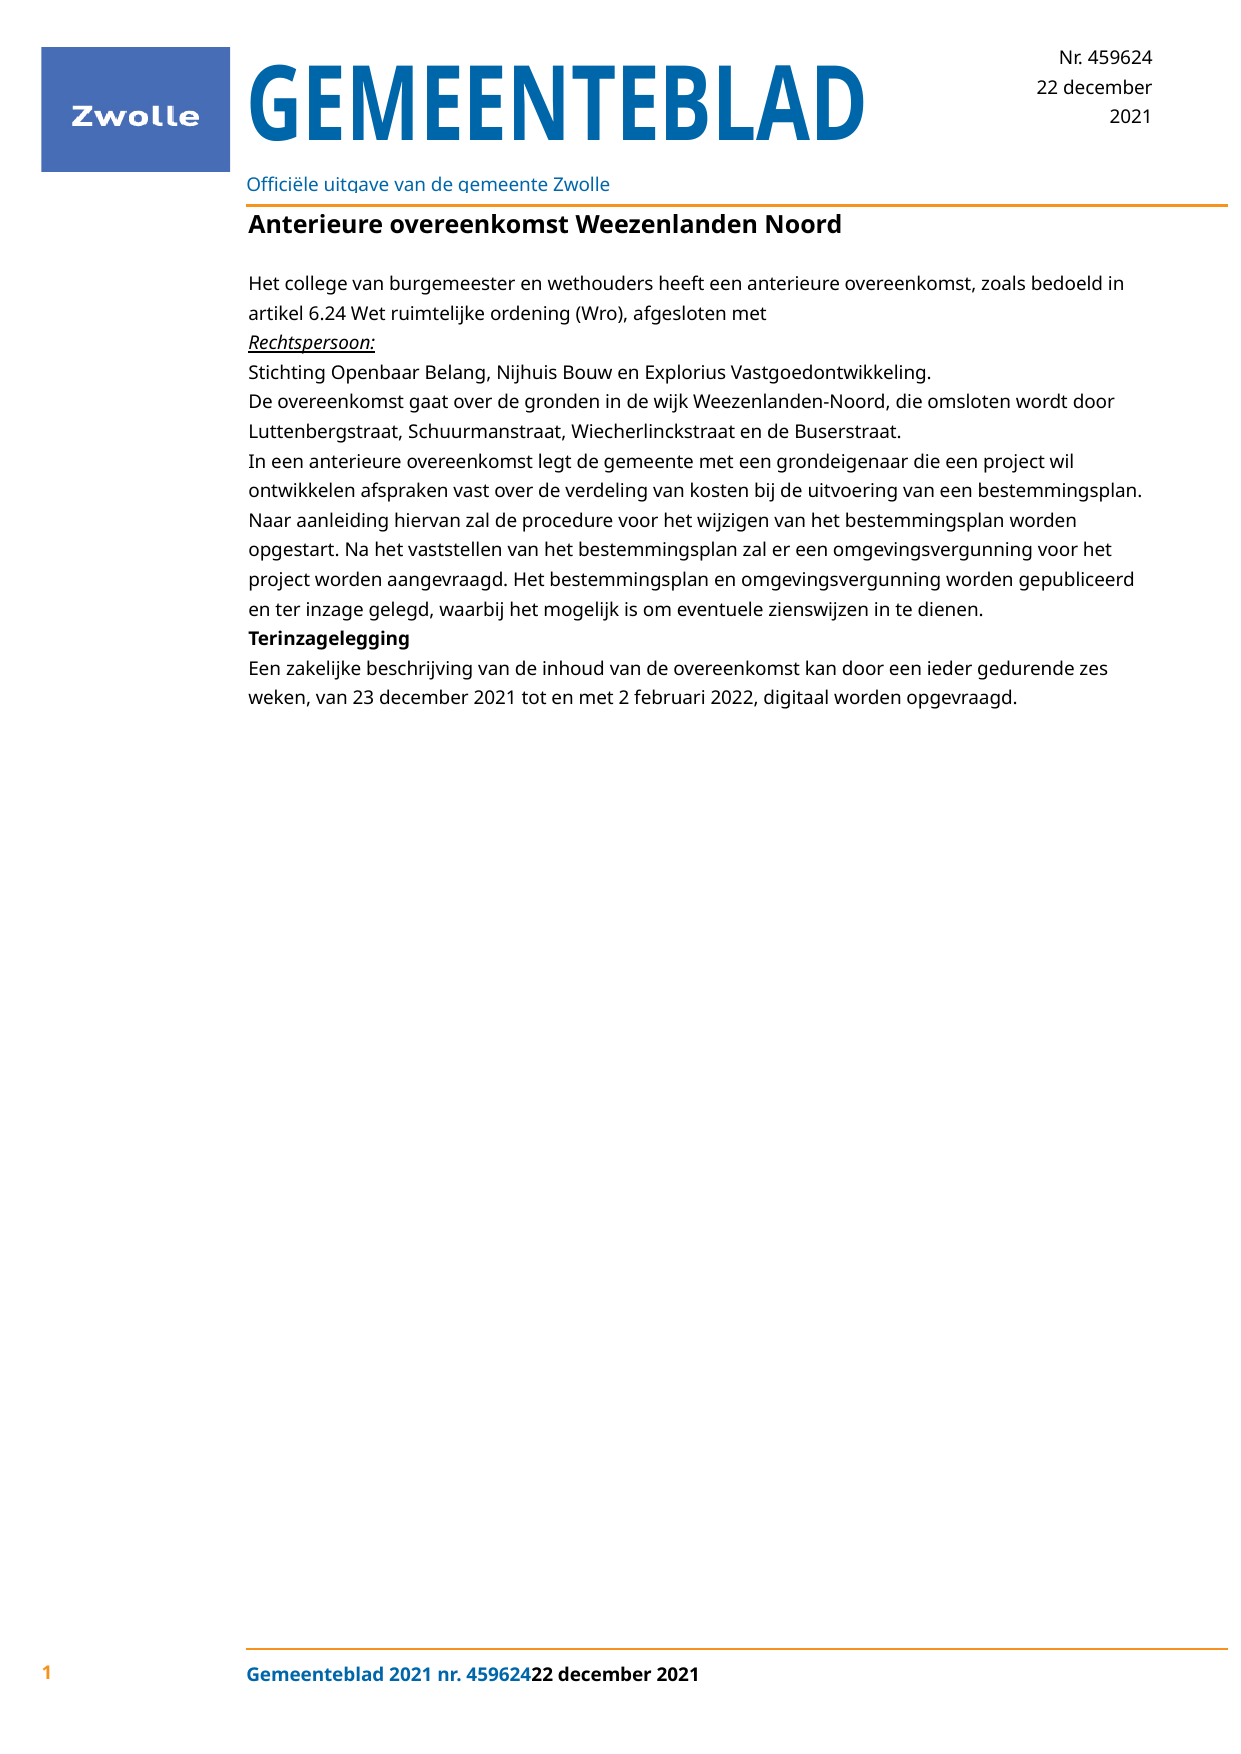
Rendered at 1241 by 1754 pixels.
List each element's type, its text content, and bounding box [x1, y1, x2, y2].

text De overeenkomst gaat over de gronden in de wijk Weezenlanden-Noord, die omsloten wordt door Luttenbergstraat, Schuurmanstraat, Wiecherlinckstraat en de Buserstraat. [248, 389, 1152, 444]
text Een zakelijke beschrijving van de inhoud van de overeenkomst kan door een ieder gedurende zes weken, van 23 december 2021 tot en met 2 februari 2022, digitaal worden opgevraagd. [248, 655, 1152, 710]
text Het college van burgemeester en wethouders heeft een anterieure overeenkomst, zoals bedoeld in artikel 6.24 Wet ruimtelijke ordening (Wro), afgesloten met [248, 270, 1152, 326]
text Terinzagelegging [248, 625, 1152, 651]
text Anterieure overeenkomst Weezenlanden Noord [248, 207, 1152, 241]
picture [41, 47, 231, 172]
text In een anterieure overeenkomst legt de gemeente met een grondeigenaar die een project wil ontwikkelen afspraken vast over de verdeling van kosten bij de uitvoering van een bestemmingsplan. [248, 448, 1152, 503]
text Rechtspersoon: [248, 329, 1152, 355]
text Naar aanleiding hiervan zal de procedure voor het wijzigen van het bestemmingsplan worden opgestart. Na het vaststellen van het bestemmingsplan zal er een omgevingsvergunning voor het project worden aangevraagd. Het bestemmingsplan en omgevingsvergunning worden gepubliceerd en ter inzage gelegd, waarbij het mogelijk is om eventuele zienswijzen in te dienen. [248, 507, 1152, 621]
text Stichting Openbaar Belang, Nijhuis Bouw en Explorius Vastgoedontwikkeling. [248, 359, 1152, 385]
